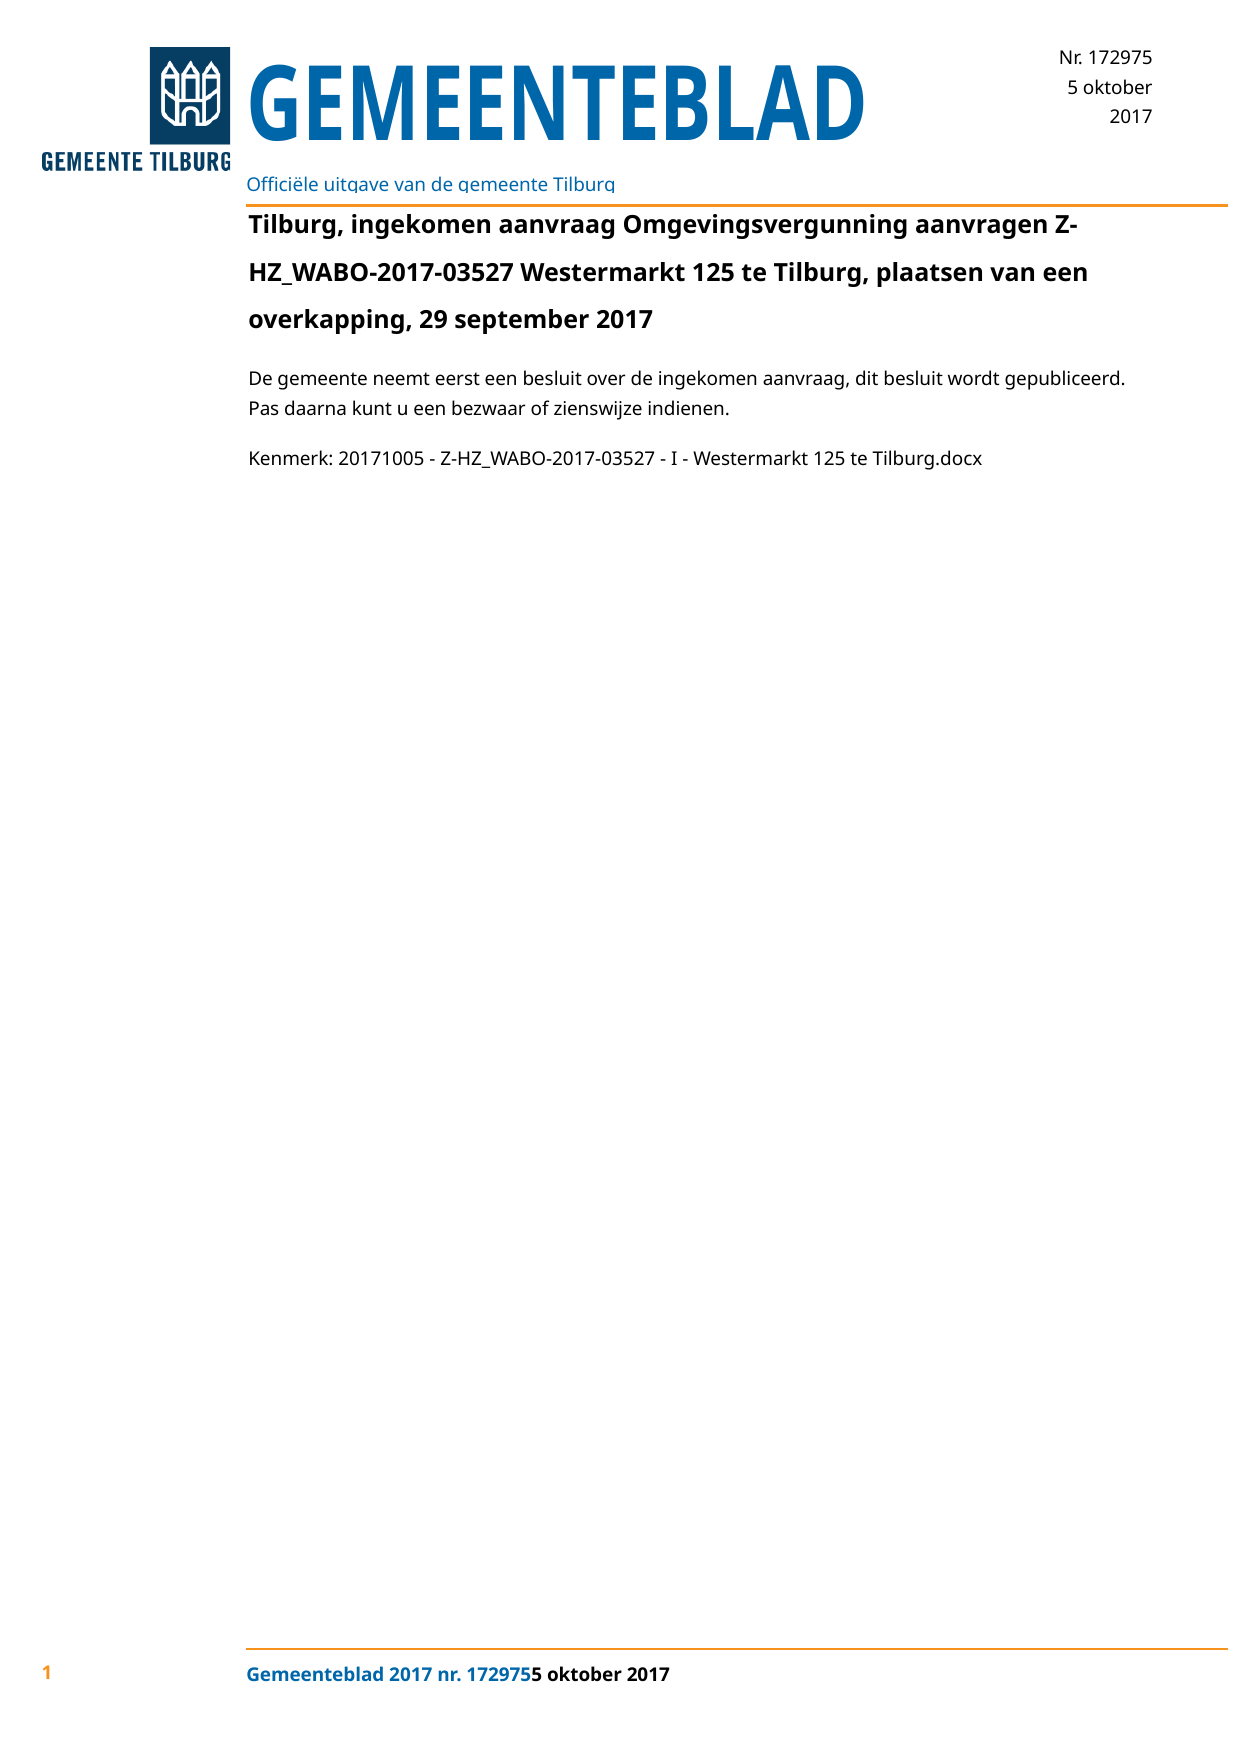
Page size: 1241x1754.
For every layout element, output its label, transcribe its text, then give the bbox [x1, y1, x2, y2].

text Kenmerk: 20171005 - Z-HZ_WABO-2017-03527 - I - Westermarkt 125 te Tilburg.docx [248, 446, 1152, 471]
text De gemeente neemt eerst een besluit over de ingekomen aanvraag, dit besluit wordt gepubliceerd. Pas daarna kunt u een bezwaar of zienswijze indienen. [248, 366, 1152, 421]
text Tilburg, ingekomen aanvraag Omgevingsvergunning aanvragen Z-HZ_WABO-2017-03527 Westermarkt 125 te Tilburg, plaatsen van een overkapping, 29 september 2017 [248, 207, 1152, 336]
picture [41, 47, 231, 172]
